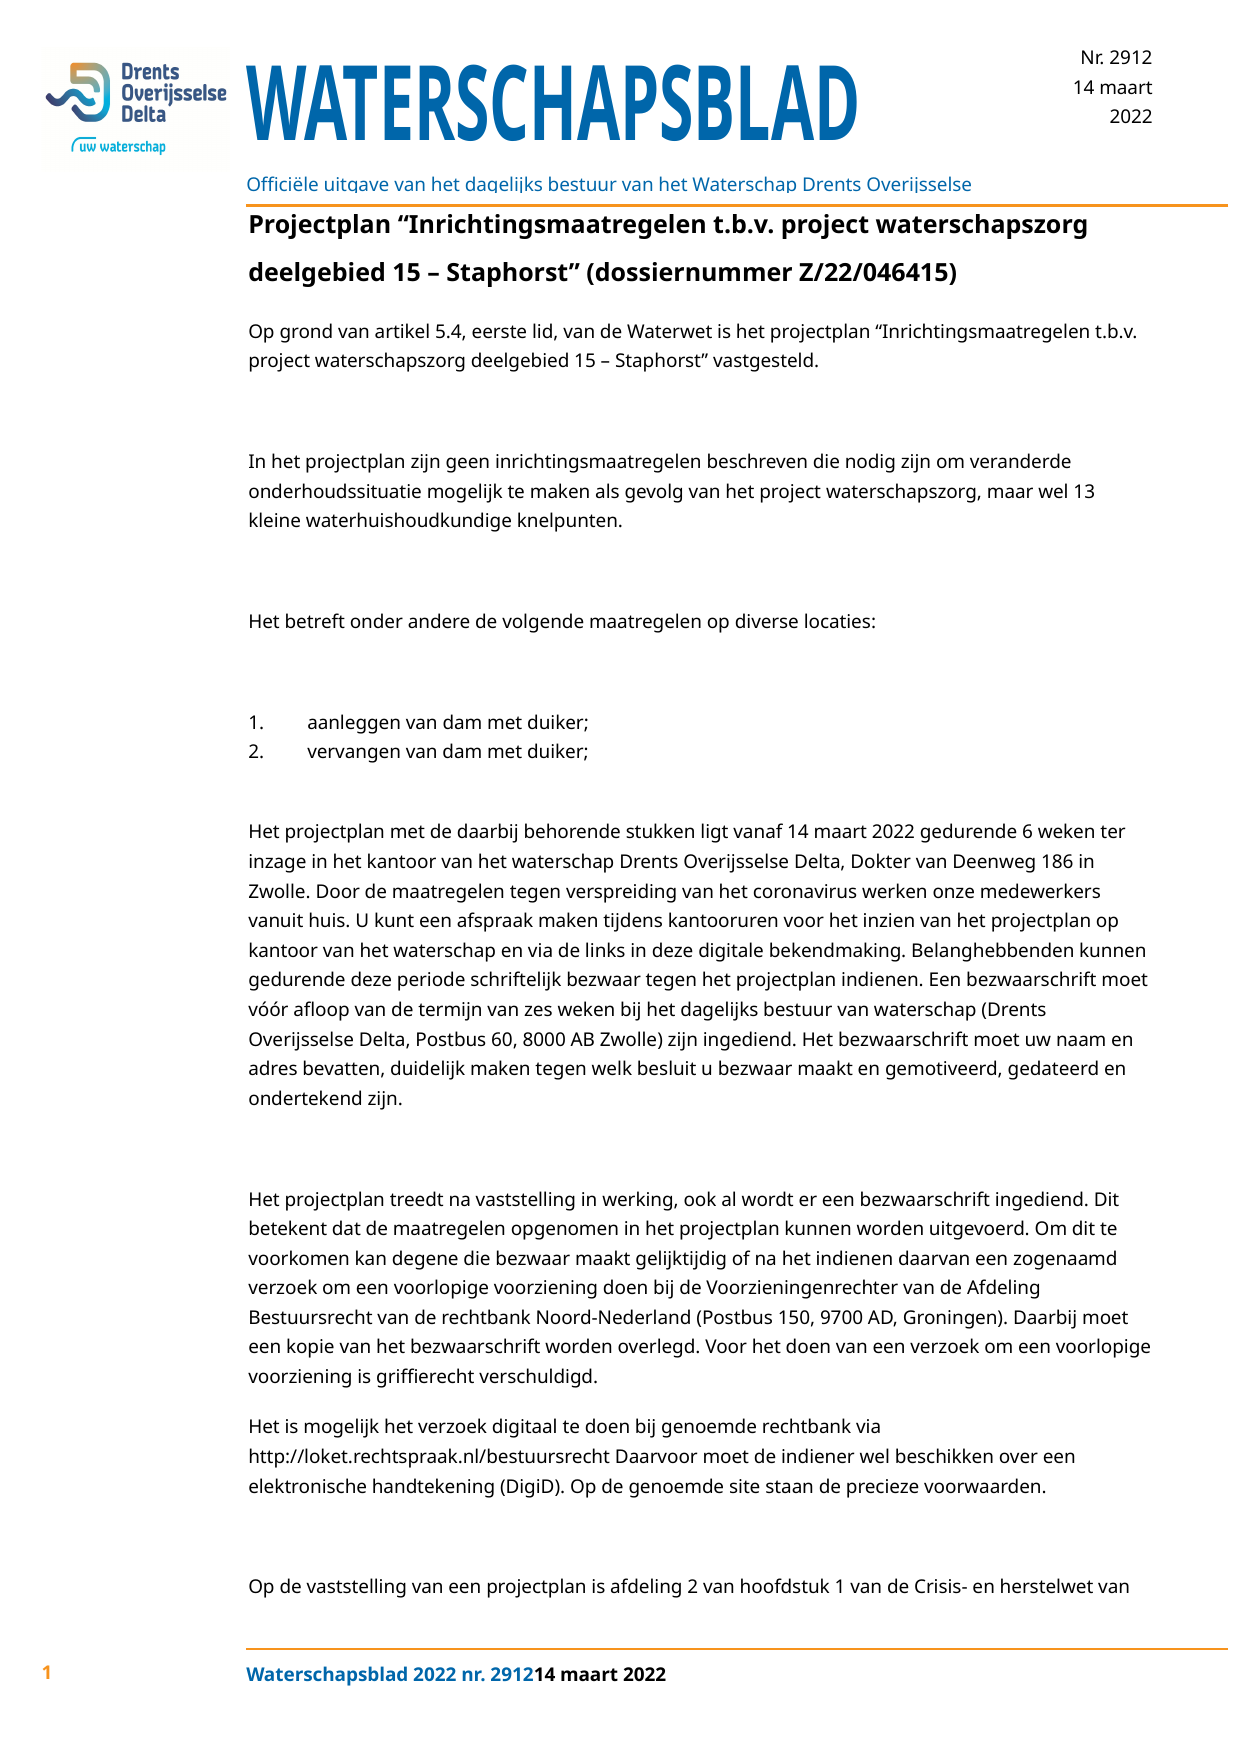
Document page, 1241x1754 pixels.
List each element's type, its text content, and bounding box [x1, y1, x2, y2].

picture [41, 47, 231, 172]
text Het is mogelijk het verzoek digitaal te doen bij genoemde rechtbank via http://loket.rechtspraak.nl/bestuursrecht Daarvoor moet de indiener wel beschikken over een elektronische handtekening (DigiD). Op de genoemde site staan de precieze voorwaarden. [248, 1414, 1152, 1499]
text Het projectplan met de daarbij behorende stukken ligt vanaf 14 maart 2022 gedurende 6 weken ter inzage in het kantoor van het waterschap Drents Overijsselse Delta, Dokter van Deenweg 186 in Zwolle. Door de maatregelen tegen verspreiding van het coronavirus werken onze medewerkers vanuit huis. U kunt een afspraak maken tijdens kantooruren voor het inzien van het projectplan op kantoor van het waterschap en via de links in deze digitale bekendmaking. Belanghebbenden kunnen gedurende deze periode schriftelijk bezwaar tegen het projectplan indienen. Een bezwaarschrift moet vóór afloop van de termijn van zes weken bij het dagelijks bestuur van waterschap (Drents Overijsselse Delta, Postbus 60, 8000 AB Zwolle) zijn ingediend. Het bezwaarschrift moet uw naam en adres bevatten, duidelijk maken tegen welk besluit u bezwaar maakt en gemotiveerd, gedateerd en ondertekend zijn. [248, 819, 1152, 1111]
text Op grond van artikel 5.4, eerste lid, van de Waterwet is het projectplan “Inrichtingsmaatregelen t.b.v. project waterschapszorg deelgebied 15 – Staphorst” vastgesteld. [248, 318, 1152, 373]
text Het betreft onder andere de volgende maatregelen op diverse locaties: [248, 608, 1152, 634]
text In het projectplan zijn geen inrichtingsmaatregelen beschreven die nodig zijn om veranderde onderhoudssituatie mogelijk te maken als gevolg van het project waterschapszorg, maar wel 13 kleine waterhuishoudkundige knelpunten. [248, 448, 1152, 533]
list aanleggen van dam met duiker; [248, 709, 1152, 735]
text Op de vaststelling van een projectplan is afdeling 2 van hoofdstuk 1 van de Crisis- en herstelwet van [248, 1574, 1152, 1599]
text Projectplan “Inrichtingsmaatregelen t.b.v. project waterschapszorg deelgebied 15 – Staphorst” (dossiernummer Z/22/046415) [248, 207, 1152, 288]
list vervangen van dam met duiker; [248, 739, 1152, 764]
text Het projectplan treedt na vaststelling in werking, ook al wordt er een bezwaarschrift ingediend. Dit betekent dat de maatregelen opgenomen in het projectplan kunnen worden uitgevoerd. Om dit te voorkomen kan degene die bezwaar maakt gelijktijdig of na het indienen daarvan een zogenaamd verzoek om een voorlopige voorziening doen bij de Voorzieningenrechter van de Afdeling Bestuursrecht van de rechtbank Noord-Nederland (Postbus 150, 9700 AD, Groningen). Daarbij moet een kopie van het bezwaarschrift worden overlegd. Voor het doen van een verzoek om een voorlopige voorziening is griffierecht verschuldigd. [248, 1186, 1152, 1389]
